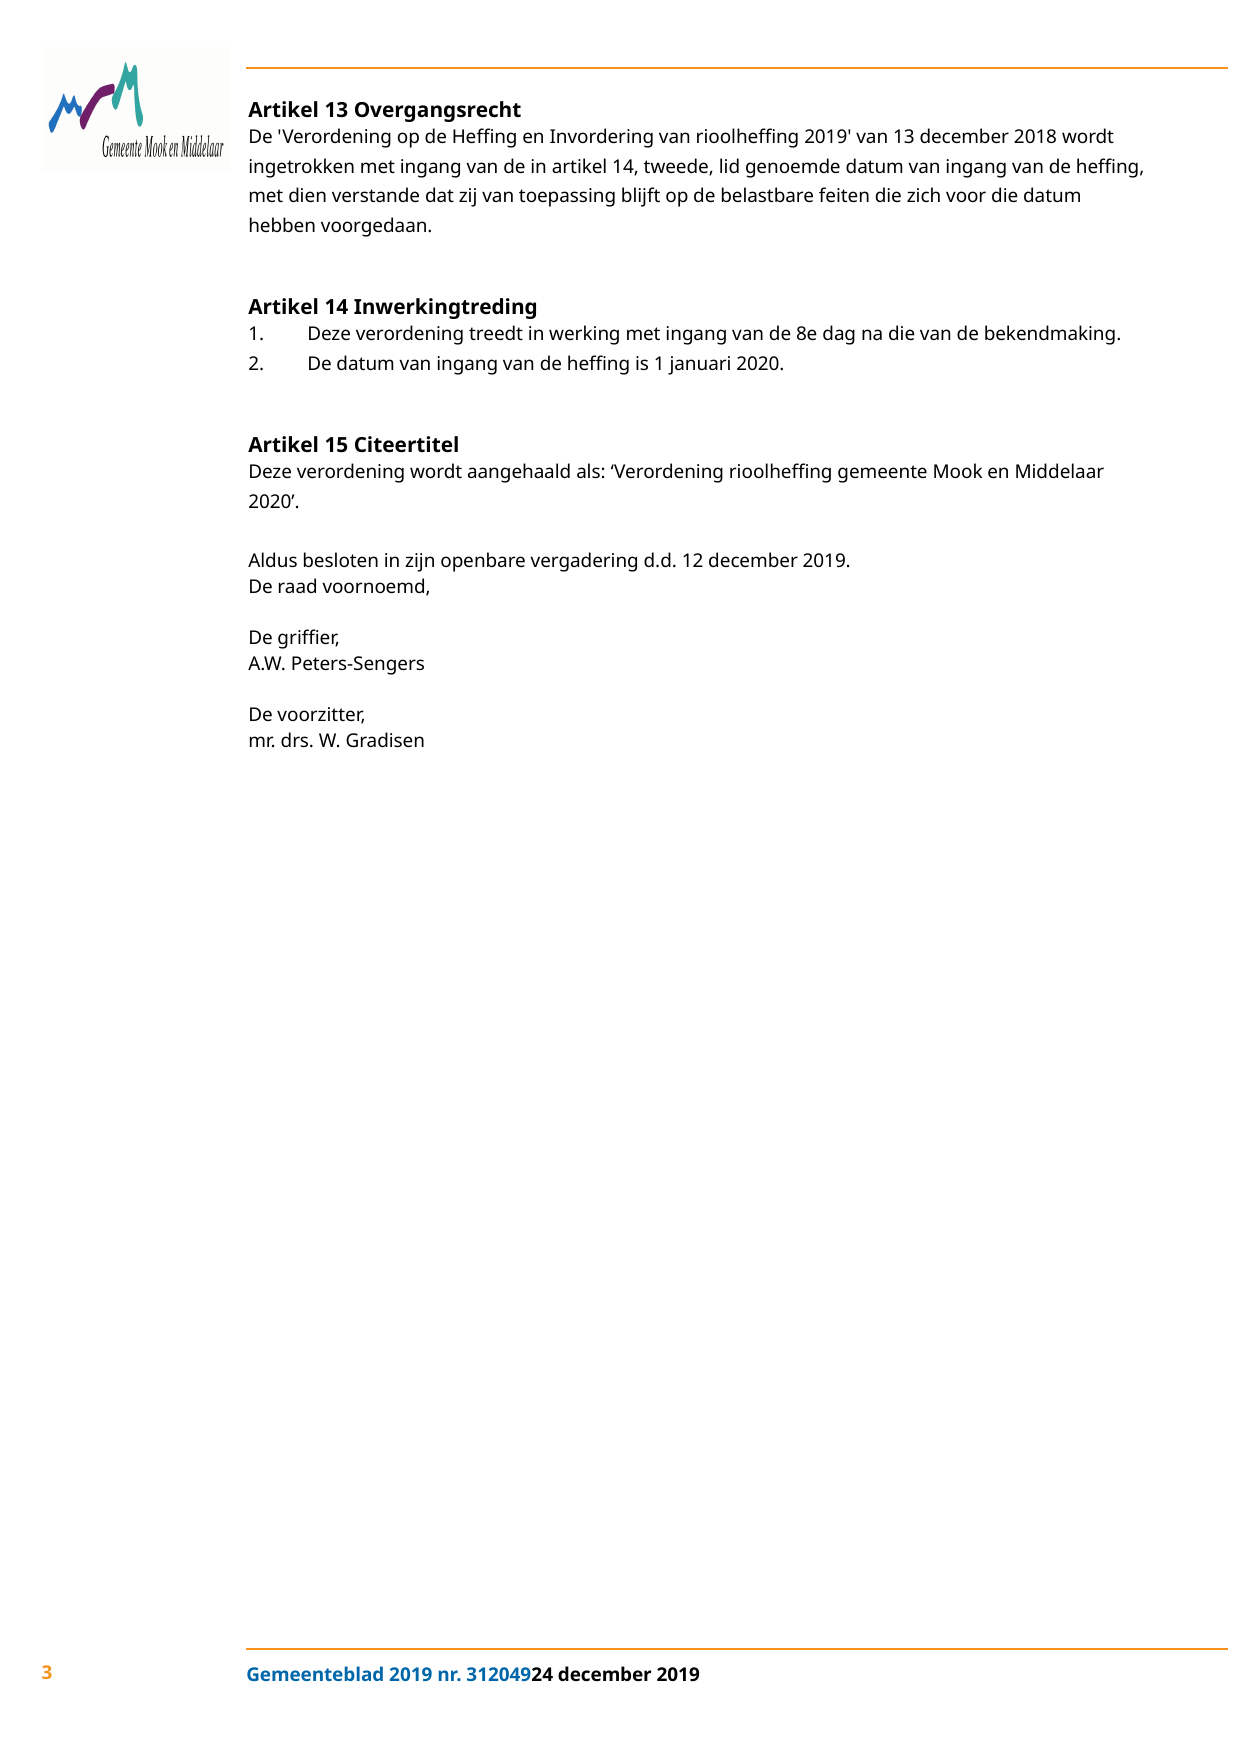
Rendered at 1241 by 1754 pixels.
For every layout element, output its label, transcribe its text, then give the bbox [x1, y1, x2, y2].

text De raad voornoemd, [248, 573, 1152, 599]
text De 'Verordening op de Heffing en Invordering van rioolheffing 2019' van 13 december 2018 wordt ingetrokken met ingang van de in artikel 14, tweede, lid genoemde datum van ingang van de heffing, met dien verstande dat zij van toepassing blijft op de belastbare feiten die zich voor die datum hebben voorgedaan. [248, 123, 1152, 238]
text A.W. Peters-Sengers [248, 650, 1152, 676]
text Aldus besloten in zijn openbare vergadering d.d. 12 december 2019. [248, 547, 1152, 573]
text De voorzitter, [248, 702, 1152, 727]
list Deze verordening treedt in werking met ingang van de 8e dag na die van de bekendmaking. [248, 320, 1152, 346]
text Artikel 14 Inwerkingtreding [248, 292, 1152, 320]
text Deze verordening wordt aangehaald als: ‘Verordening rioolheffing gemeente Mook en Middelaar 2020’. [248, 458, 1152, 514]
list De datum van ingang van de heffing is 1 januari 2020. [248, 350, 1152, 376]
picture [41, 47, 231, 172]
text Artikel 15 Citeertitel [248, 430, 1152, 458]
text De griffier, [248, 624, 1152, 650]
text mr. drs. W. Gradisen [248, 727, 1152, 753]
text Artikel 13 Overgangsrecht [248, 95, 1152, 123]
